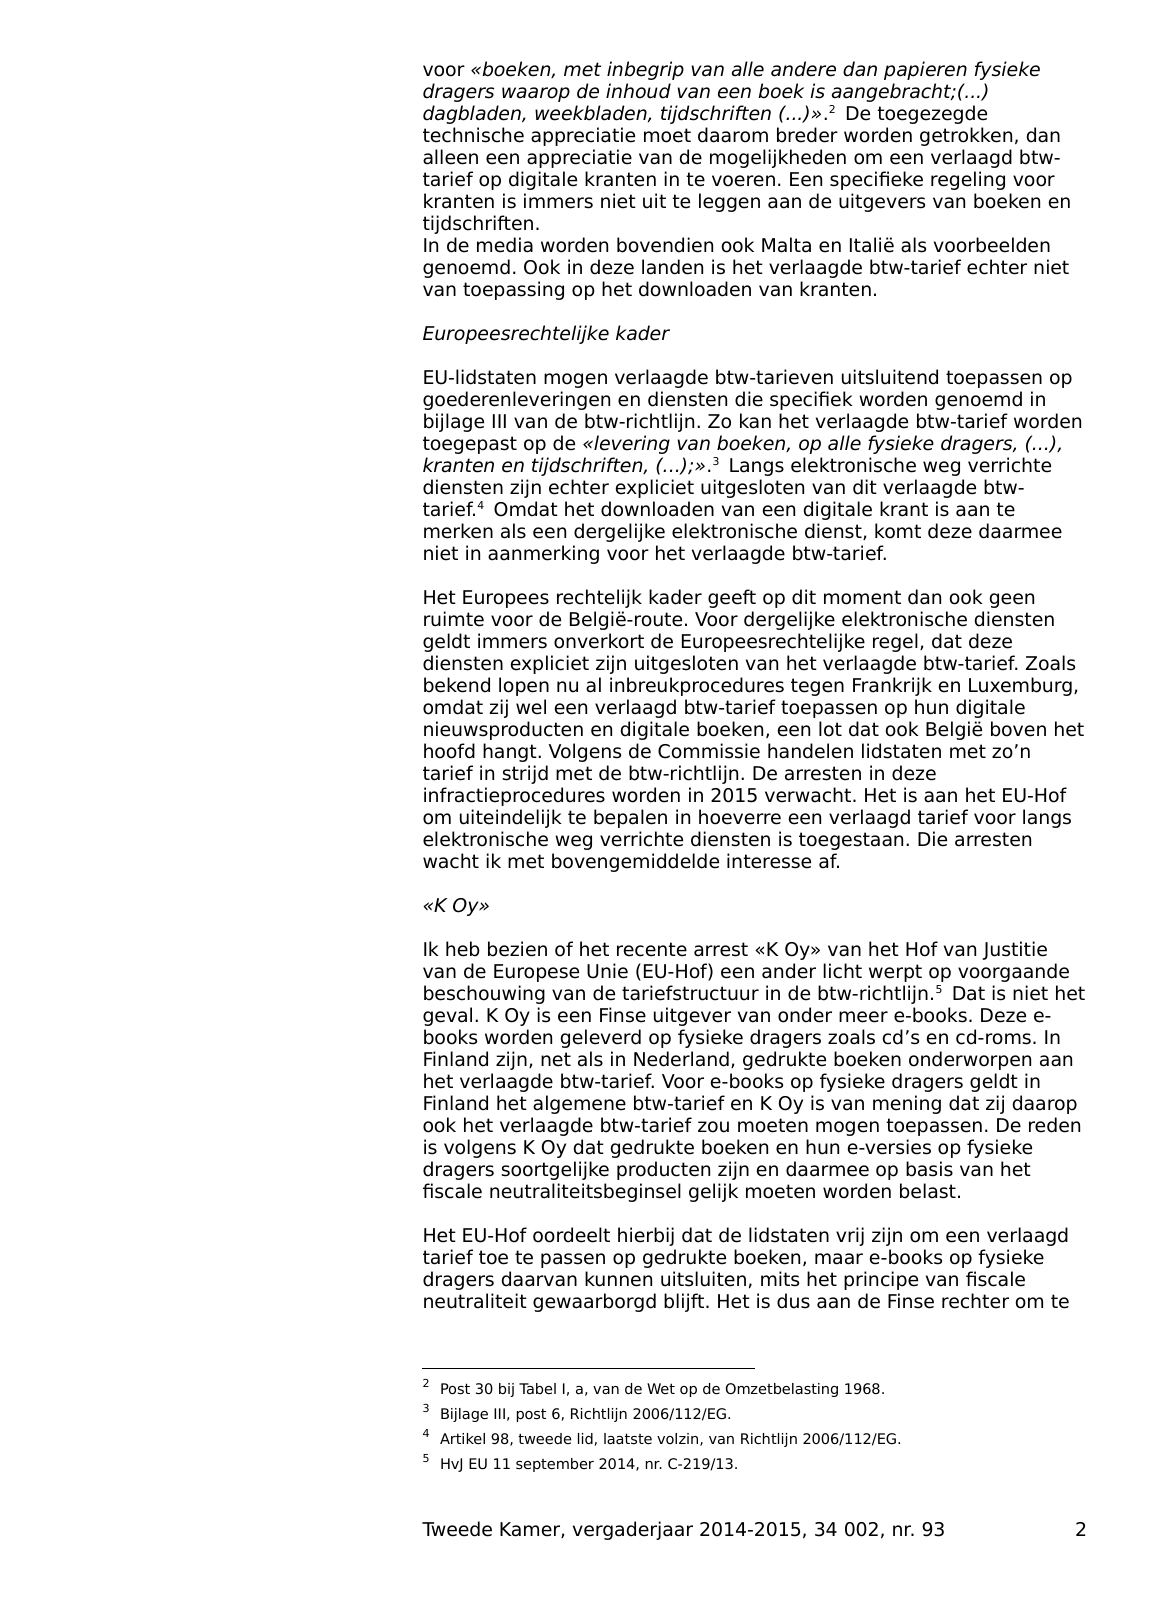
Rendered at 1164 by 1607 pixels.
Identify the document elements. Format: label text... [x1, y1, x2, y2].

subtitle Europeesrechtelijke kader [422, 323, 1087, 345]
text Post 30 bij Tabel I, a, van de Wet op de Omzetbelasting 1968. [422, 1377, 1087, 1399]
text Bijlage III, post 6, Richtlijn 2006/112/EG. [422, 1402, 1087, 1424]
text Artikel 98, tweede lid, laatste volzin, van Richtlijn 2006/112/EG. [422, 1427, 1087, 1449]
text voor «boeken, met inbegrip van alle andere dan papieren fysieke dragers waarop de inhoud van een boek is aangebracht;(...) dagbladen, weekbladen, tijdschriften (...)». De toegezegde technische appreciatie moet daarom breder worden getrokken, dan alleen een appreciatie van de mogelijkheden om een verlaagd btw-tarief op digitale kranten in te voeren. Een specifieke regeling voor kranten is immers niet uit te leggen aan de uitgevers van boeken en tijdschriften. [422, 59, 1087, 235]
text In de media worden bovendien ook Malta en Italië als voorbeelden genoemd. Ook in deze landen is het verlaagde btw-tarief echter niet van toepassing op het downloaden van kranten. [422, 235, 1087, 301]
text EU-lidstaten mogen verlaagde btw-tarieven uitsluitend toepassen op goederenleveringen en diensten die specifiek worden genoemd in bijlage III van de btw-richtlijn. Zo kan het verlaagde btw-tarief worden toegepast op de «levering van boeken, op alle fysieke dragers, (...), kranten en tijdschriften, (...);». Langs elektronische weg verrichte diensten zijn echter expliciet uitgesloten van dit verlaagde btw-tarief. Omdat het downloaden van een digitale krant is aan te merken als een dergelijke elektronische dienst, komt deze daarmee niet in aanmerking voor het verlaagde btw-tarief. [422, 367, 1087, 565]
subtitle «K Oy» [422, 895, 1087, 917]
text Ik heb bezien of het recente arrest «K Oy» van het Hof van Justitie van de Europese Unie (EU-Hof) een ander licht werpt op voorgaande beschouwing van de tariefstructuur in de btw-richtlijn. Dat is niet het geval. K Oy is een Finse uitgever van onder meer e-books. Deze e-books worden geleverd op fysieke dragers zoals cd’s en cd-roms. In Finland zijn, net als in Nederland, gedrukte boeken onderworpen aan het verlaagde btw-tarief. Voor e-books op fysieke dragers geldt in Finland het algemene btw-tarief en K Oy is van mening dat zij daarop ook het verlaagde btw-tarief zou moeten mogen toepassen. De reden is volgens K Oy dat gedrukte boeken en hun e-versies op fysieke dragers soortgelijke producten zijn en daarmee op basis van het fiscale neutraliteitsbeginsel gelijk moeten worden belast. [422, 939, 1087, 1203]
text Het EU-Hof oordeelt hierbij dat de lidstaten vrij zijn om een verlaagd tarief toe te passen op gedrukte boeken, maar e-books op fysieke dragers daarvan kunnen uitsluiten, mits het principe van fiscale neutraliteit gewaarborgd blijft. Het is dus aan de Finse rechter om te [422, 1225, 1087, 1313]
text HvJ EU 11 september 2014, nr. C-219/13. [422, 1452, 1087, 1474]
text Het Europees rechtelijk kader geeft op dit moment dan ook geen ruimte voor de België-route. Voor dergelijke elektronische diensten geldt immers onverkort de Europeesrechtelijke regel, dat deze diensten expliciet zijn uitgesloten van het verlaagde btw-tarief. Zoals bekend lopen nu al inbreukprocedures tegen Frankrijk en Luxemburg, omdat zij wel een verlaagd btw-tarief toepassen op hun digitale nieuwsproducten en digitale boeken, een lot dat ook België boven het hoofd hangt. Volgens de Commissie handelen lidstaten met zo’n tarief in strijd met de btw-richtlijn. De arresten in deze infractieprocedures worden in 2015 verwacht. Het is aan het EU-Hof om uiteindelijk te bepalen in hoeverre een verlaagd tarief voor langs elektronische weg verrichte diensten is toegestaan. Die arresten wacht ik met bovengemiddelde interesse af. [422, 587, 1087, 873]
